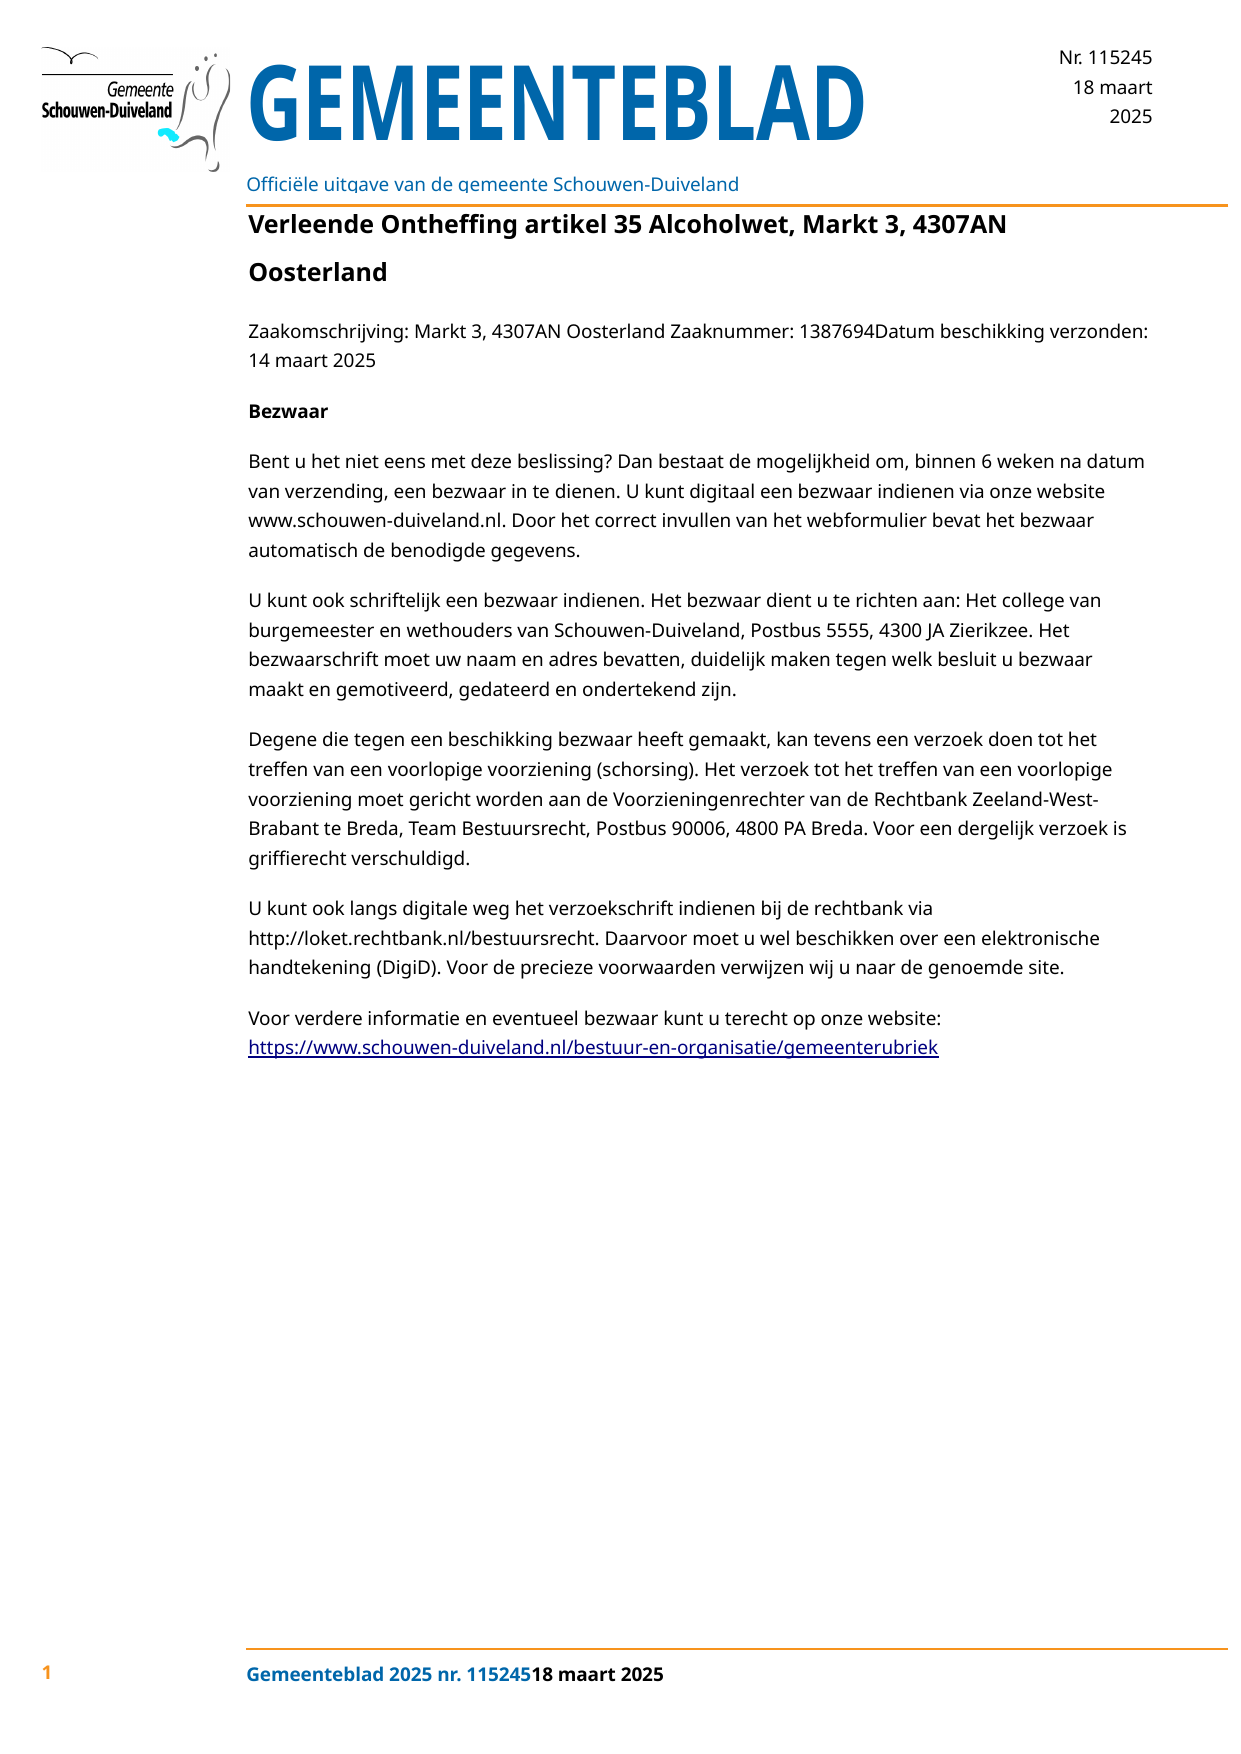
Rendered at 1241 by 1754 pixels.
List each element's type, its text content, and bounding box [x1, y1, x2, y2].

text U kunt ook langs digitale weg het verzoekschrift indienen bij de rechtbank via http://loket.rechtbank.nl/bestuursrecht. Daarvoor moet u wel beschikken over een elektronische handtekening (DigiD). Voor de precieze voorwaarden verwijzen wij u naar de genoemde site. [248, 895, 1152, 980]
text Verleende Ontheffing artikel 35 Alcoholwet, Markt 3, 4307AN Oosterland [248, 207, 1152, 288]
text Degene die tegen een beschikking bezwaar heeft gemaakt, kan tevens een verzoek doen tot het treffen van een voorlopige voorziening (schorsing). Het verzoek tot het treffen van een voorlopige voorziening moet gericht worden aan de Voorzieningenrechter van de Rechtbank Zeeland-West-Brabant te Breda, Team Bestuursrecht, Postbus 90006, 4800 PA Breda. Voor een dergelijk verzoek is griffierecht verschuldigd. [248, 727, 1152, 871]
picture [41, 47, 231, 172]
text Bent u het niet eens met deze beslissing? Dan bestaat de mogelijkheid om, binnen 6 weken na datum van verzending, een bezwaar in te dienen. U kunt digitaal een bezwaar indienen via onze website www.schouwen-duiveland.nl. Door het correct invullen van het webformulier bevat het bezwaar automatisch de benodigde gegevens. [248, 448, 1152, 563]
text Voor verdere informatie en eventueel bezwaar kunt u terecht op onze website: https://www.schouwen-duiveland.nl/bestuur-en-organisatie/gemeenterubriek [248, 1005, 1152, 1060]
text Zaakomschrijving: Markt 3, 4307AN Oosterland Zaaknummer: 1387694Datum beschikking verzonden: 14 maart 2025 [248, 318, 1152, 373]
text Bezwaar [248, 398, 1152, 424]
text U kunt ook schriftelijk een bezwaar indienen. Het bezwaar dient u te richten aan: Het college van burgemeester en wethouders van Schouwen-Duiveland, Postbus 5555, 4300 JA Zierikzee. Het bezwaarschrift moet uw naam en adres bevatten, duidelijk maken tegen welk besluit u bezwaar maakt en gemotiveerd, gedateerd en ondertekend zijn. [248, 587, 1152, 702]
